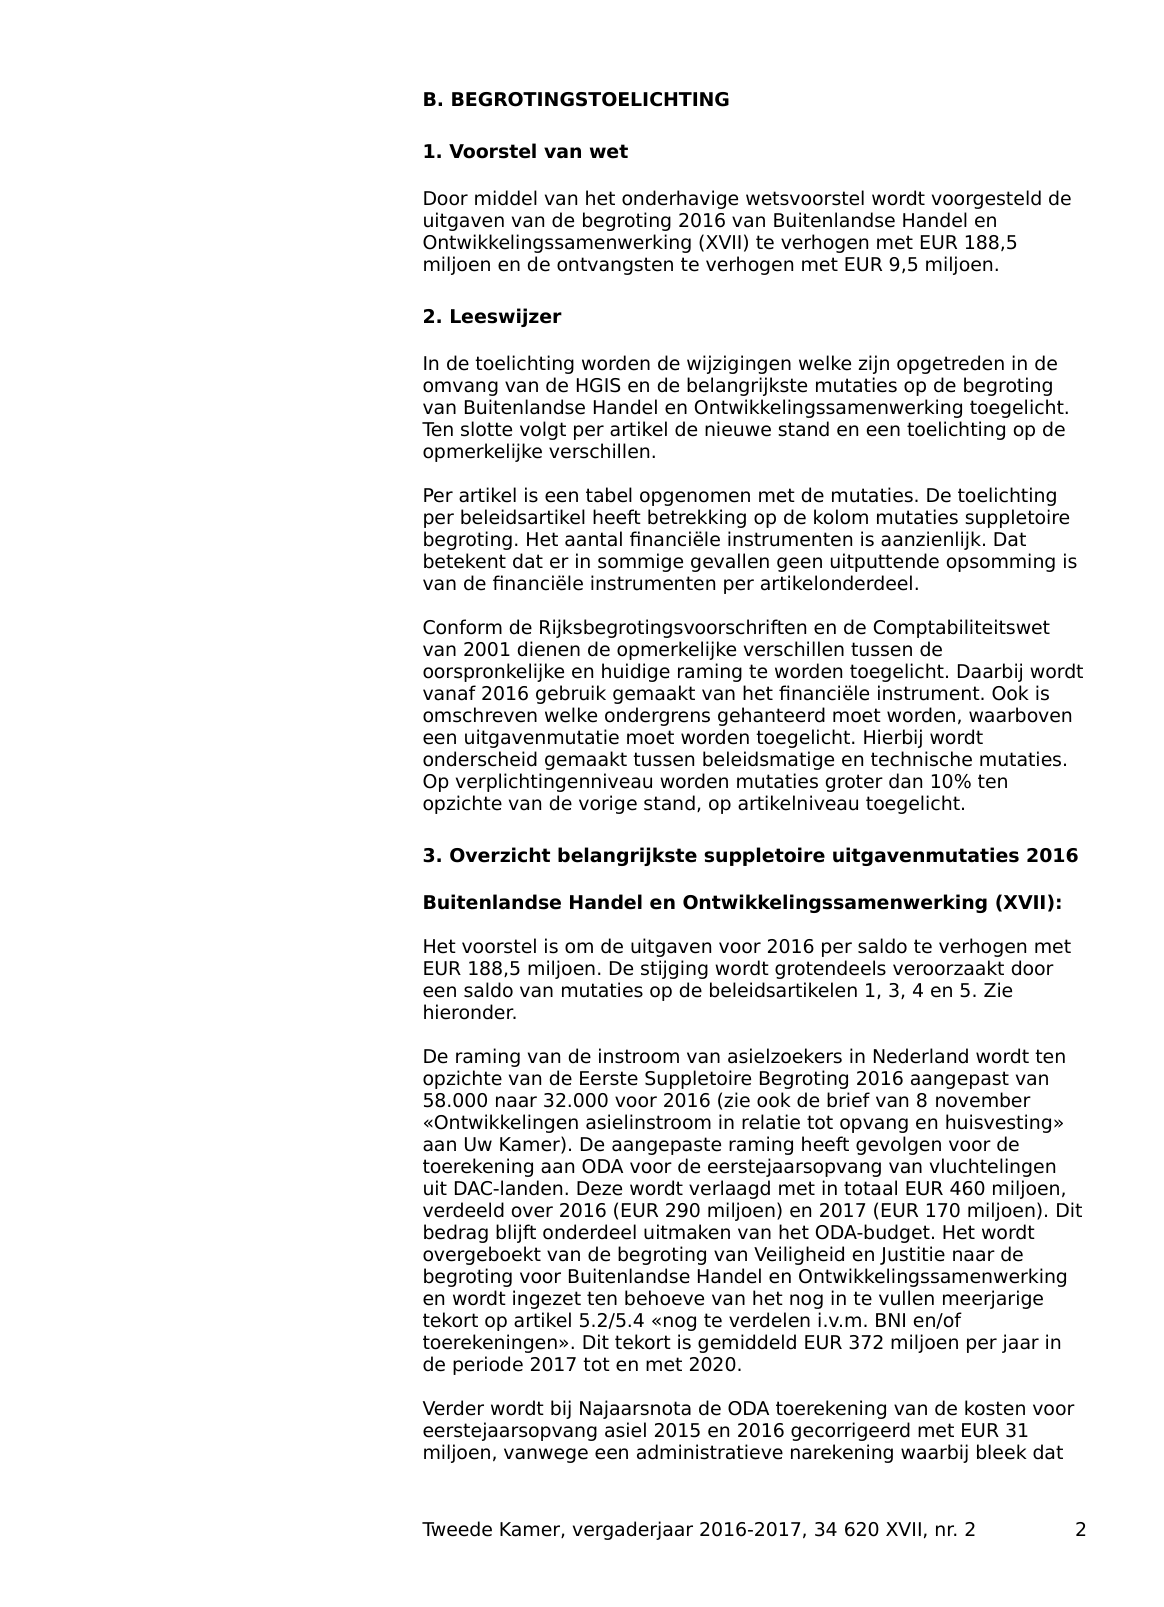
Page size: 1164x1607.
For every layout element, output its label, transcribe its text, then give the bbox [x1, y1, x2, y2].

subtitle B. BEGROTINGSTOELICHTING [422, 89, 1087, 111]
text In de toelichting worden de wijzigingen welke zijn opgetreden in de omvang van de HGIS en de belangrijkste mutaties op de begroting van Buitenlandse Handel en Ontwikkelingssamenwerking toegelicht. Ten slotte volgt per artikel de nieuwe stand en een toelichting op de opmerkelijke verschillen. [422, 353, 1087, 463]
text Per artikel is een tabel opgenomen met de mutaties. De toelichting per beleidsartikel heeft betrekking op de kolom mutaties suppletoire begroting. Het aantal financiële instrumenten is aanzienlijk. Dat betekent dat er in sommige gevallen geen uitputtende opsomming is van de financiële instrumenten per artikelonderdeel. [422, 485, 1087, 595]
subtitle 1. Voorstel van wet [422, 141, 1087, 163]
text Door middel van het onderhavige wetsvoorstel wordt voorgesteld de uitgaven van de begroting 2016 van Buitenlandse Handel en Ontwikkelingssamenwerking (XVII) te verhogen met EUR 188,5 miljoen en de ontvangsten te verhogen met EUR 9,5 miljoen. [422, 188, 1087, 276]
subtitle 2. Leeswijzer [422, 306, 1087, 328]
subtitle 3. Overzicht belangrijkste suppletoire uitgavenmutaties 2016 [422, 845, 1087, 867]
text De raming van de instroom van asielzoekers in Nederland wordt ten opzichte van de Eerste Suppletoire Begroting 2016 aangepast van 58.000 naar 32.000 voor 2016 (zie ook de brief van 8 november «Ontwikkelingen asielinstroom in relatie tot opvang en huisvesting» aan Uw Kamer). De aangepaste raming heeft gevolgen voor de toerekening aan ODA voor de eerstejaarsopvang van vluchtelingen uit DAC-landen. Deze wordt verlaagd met in totaal EUR 460 miljoen, verdeeld over 2016 (EUR 290 miljoen) en 2017 (EUR 170 miljoen). Dit bedrag blijft onderdeel uitmaken van het ODA-budget. Het wordt overgeboekt van de begroting van Veiligheid en Justitie naar de begroting voor Buitenlandse Handel en Ontwikkelingssamenwerking en wordt ingezet ten behoeve van het nog in te vullen meerjarige tekort op artikel 5.2/5.4 «nog te verdelen i.v.m. BNI en/of toerekeningen». Dit tekort is gemiddeld EUR 372 miljoen per jaar in de periode 2017 tot en met 2020. [422, 1046, 1087, 1376]
text Het voorstel is om de uitgaven voor 2016 per saldo te verhogen met EUR 188,5 miljoen. De stijging wordt grotendeels veroorzaakt door een saldo van mutaties op de beleidsartikelen 1, 3, 4 en 5. Zie hieronder. [422, 936, 1087, 1024]
subtitle Buitenlandse Handel en Ontwikkelingssamenwerking (XVII): [422, 892, 1087, 914]
text Verder wordt bij Najaarsnota de ODA toerekening van de kosten voor eerstejaarsopvang asiel 2015 en 2016 gecorrigeerd met EUR 31 miljoen, vanwege een administratieve narekening waarbij bleek dat [422, 1398, 1087, 1464]
text Conform de Rijksbegrotingsvoorschriften en de Comptabiliteitswet van 2001 dienen de opmerkelijke verschillen tussen de oorspronkelijke en huidige raming te worden toegelicht. Daarbij wordt vanaf 2016 gebruik gemaakt van het financiële instrument. Ook is omschreven welke ondergrens gehanteerd moet worden, waarboven een uitgavenmutatie moet worden toegelicht. Hierbij wordt onderscheid gemaakt tussen beleidsmatige en technische mutaties. Op verplichtingenniveau worden mutaties groter dan 10% ten opzichte van de vorige stand, op artikelniveau toegelicht. [422, 617, 1087, 815]
